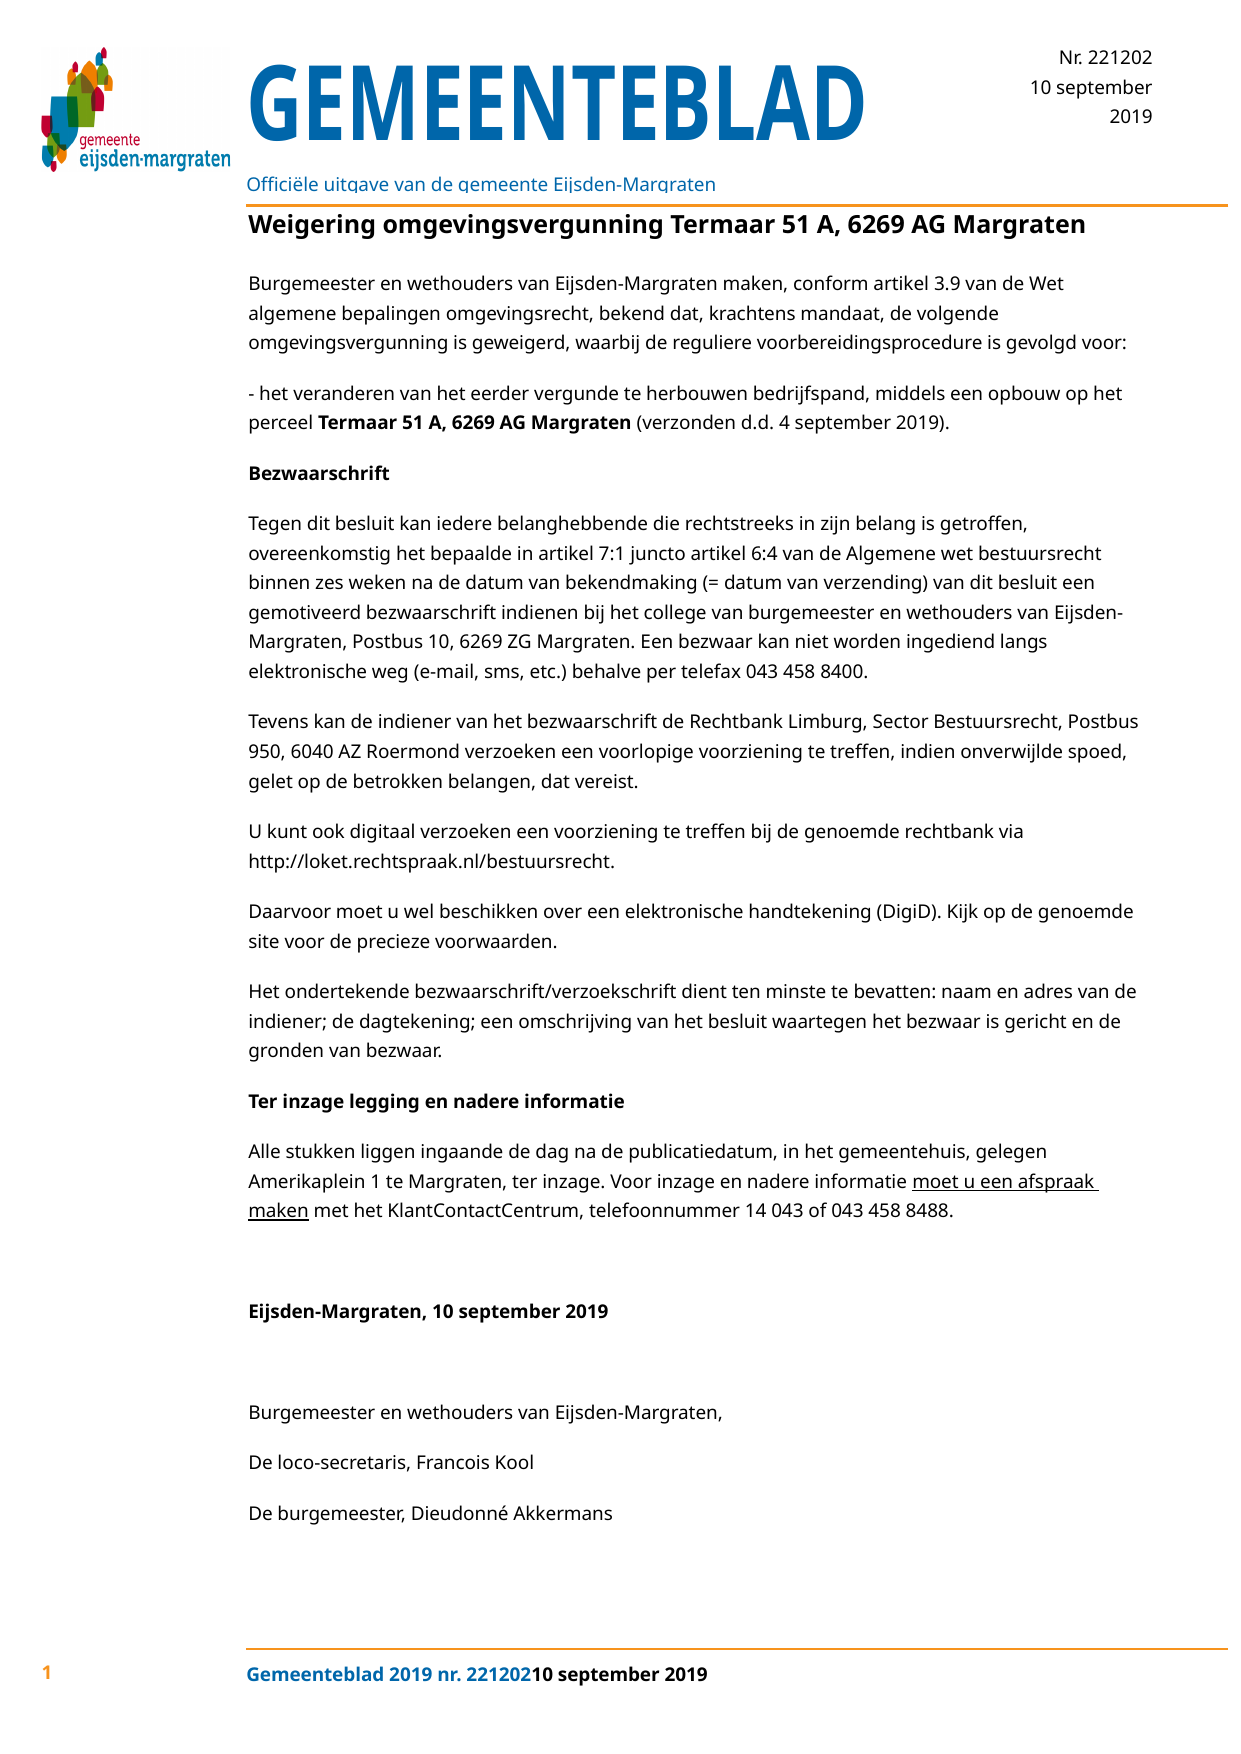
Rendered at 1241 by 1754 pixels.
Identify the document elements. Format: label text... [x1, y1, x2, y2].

text Bezwaarschrift [248, 460, 1152, 486]
text Tegen dit besluit kan iedere belanghebbende die rechtstreeks in zijn belang is getroffen, overeenkomstig het bepaalde in artikel 7:1 juncto artikel 6:4 van de Algemene wet bestuursrecht binnen zes weken na de datum van bekendmaking (= datum van verzending) van dit besluit een gemotiveerd bezwaarschrift indienen bij het college van burgemeester en wethouders van Eijsden-Margraten, Postbus 10, 6269 ZG Margraten. Een bezwaar kan niet worden ingediend langs elektronische weg (e-mail, sms, etc.) behalve per telefax 043 458 8400. [248, 510, 1152, 684]
text De burgemeester, Dieudonné Akkermans [248, 1500, 1152, 1526]
text Burgemeester en wethouders van Eijsden-Margraten maken, conform artikel 3.9 van de Wet algemene bepalingen omgevingsrecht, bekend dat, krachtens mandaat, de volgende omgevingsvergunning is geweigerd, waarbij de reguliere voorbereidingsprocedure is gevolgd voor: [248, 270, 1152, 355]
text De loco-secretaris, Francois Kool [248, 1449, 1152, 1475]
text Het ondertekende bezwaarschrift/verzoekschrift dient ten minste te bevatten: naam en adres van de indiener; de dagtekening; een omschrijving van het besluit waartegen het bezwaar is gericht en de gronden van bezwaar. [248, 978, 1152, 1063]
text - het veranderen van het eerder vergunde te herbouwen bedrijfspand, middels een opbouw op het perceel Termaar 51 A, 6269 AG Margraten (verzonden d.d. 4 september 2019). [248, 380, 1152, 435]
text Weigering omgevingsvergunning Termaar 51 A, 6269 AG Margraten [248, 207, 1152, 241]
text Burgemeester en wethouders van Eijsden-Margraten, [248, 1399, 1152, 1425]
text Tevens kan de indiener van het bezwaarschrift de Rechtbank Limburg, Sector Bestuursrecht, Postbus 950, 6040 AZ Roermond verzoeken een voorlopige voorziening te treffen, indien onverwijlde spoed, gelet op de betrokken belangen, dat vereist. [248, 709, 1152, 793]
picture [41, 47, 231, 172]
text Daarvoor moet u wel beschikken over een elektronische handtekening (DigiD). Kijk op de genoemde site voor de precieze voorwaarden. [248, 898, 1152, 953]
text Alle stukken liggen ingaande de dag na de publicatiedatum, in het gemeentehuis, gelegen Amerikaplein 1 te Margraten, ter inzage. Voor inzage en nadere informatie moet u een afspraak maken met het KlantContactCentrum, telefoonnummer 14 043 of 043 458 8488. [248, 1138, 1152, 1223]
text Ter inzage legging en nadere informatie [248, 1088, 1152, 1113]
text Eijsden-Margraten, 10 september 2019 [248, 1298, 1152, 1324]
text U kunt ook digitaal verzoeken een voorziening te treffen bij de genoemde rechtbank via http://loket.rechtspraak.nl/bestuursrecht. [248, 818, 1152, 873]
